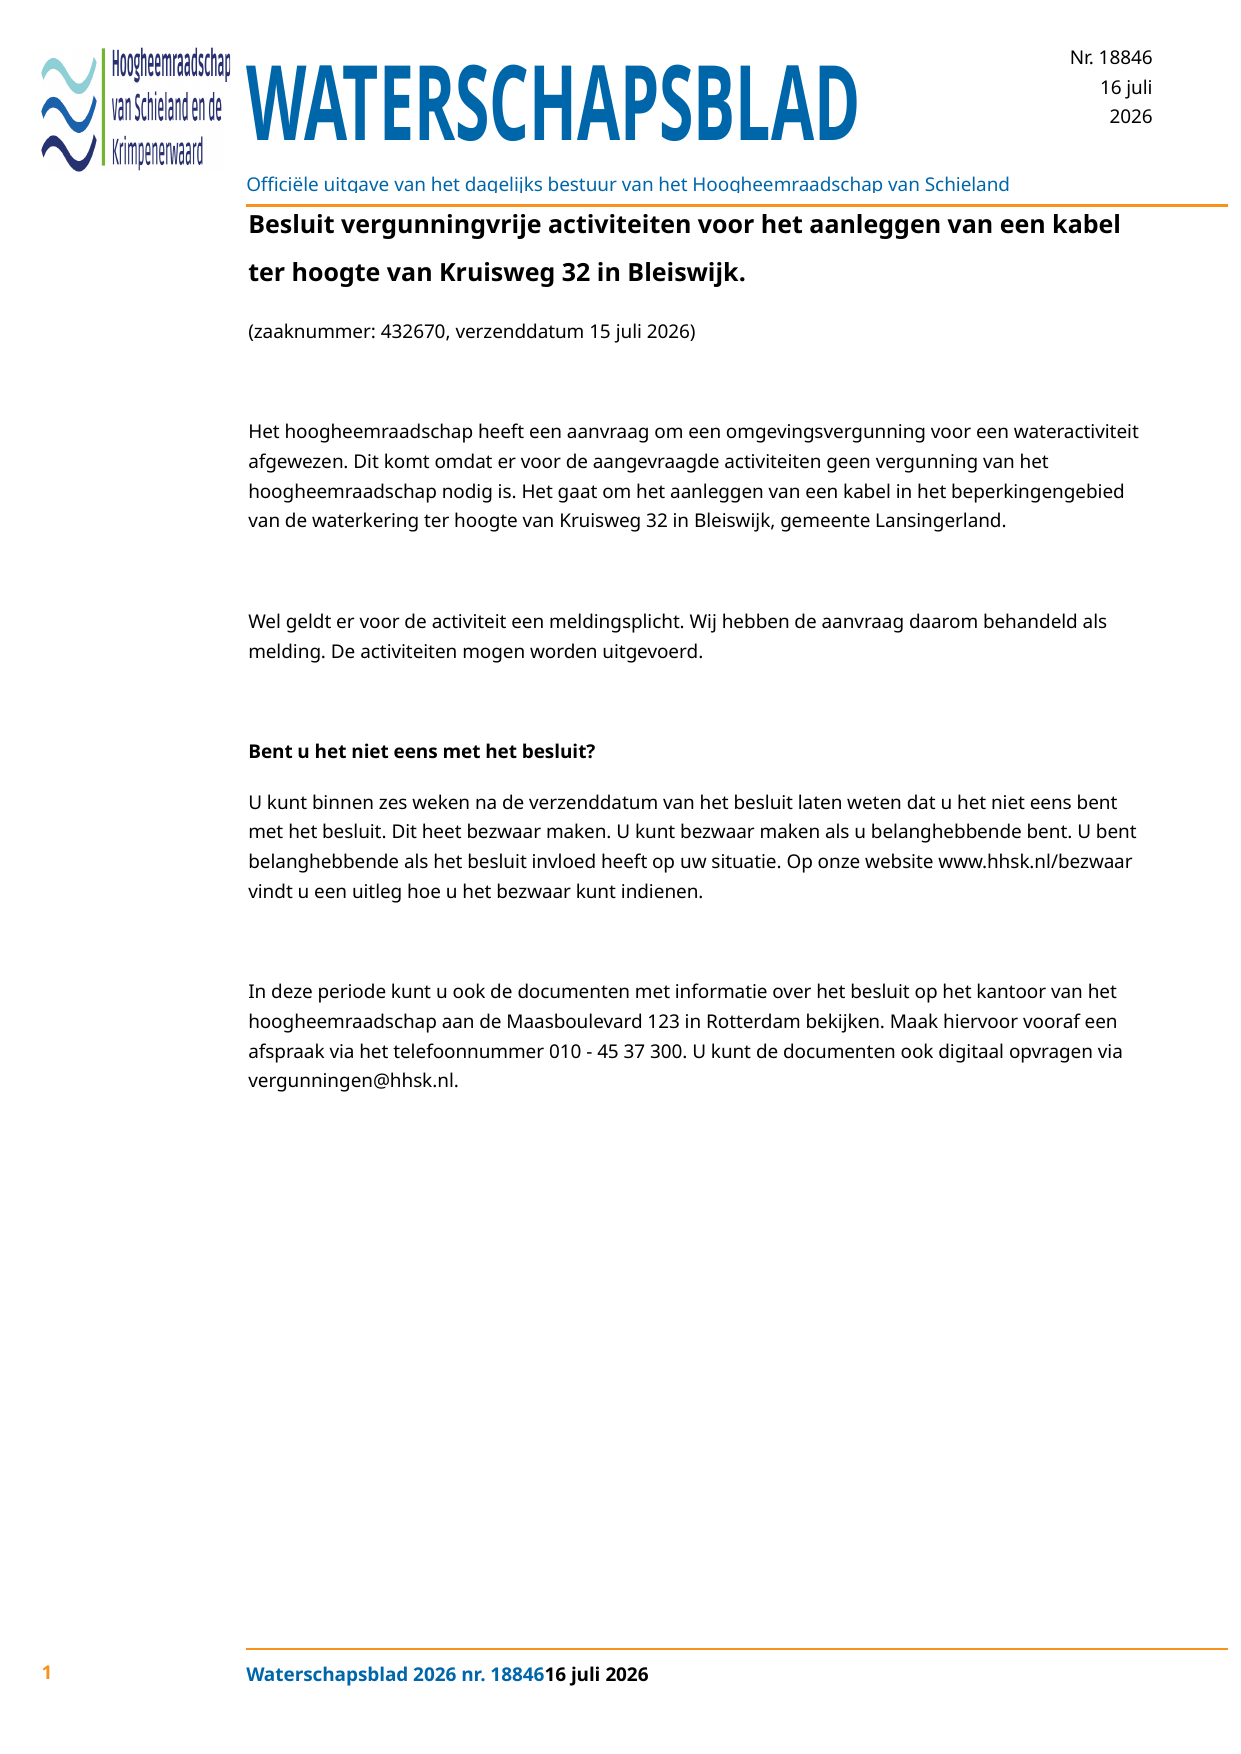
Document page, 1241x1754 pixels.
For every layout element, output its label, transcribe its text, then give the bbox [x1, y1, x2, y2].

picture [41, 47, 231, 172]
text Wel geldt er voor de activiteit een meldingsplicht. Wij hebben de aanvraag daarom behandeld als melding. De activiteiten mogen worden uitgevoerd. [248, 608, 1152, 664]
text Besluit vergunningvrije activiteiten voor het aanleggen van een kabel ter hoogte van Kruisweg 32 in Bleiswijk. [248, 207, 1152, 288]
text In deze periode kunt u ook de documenten met informatie over het besluit op het kantoor van het hoogheemraadschap aan de Maasboulevard 123 in Rotterdam bekijken. Maak hiervoor vooraf een afspraak via het telefoonnummer 010 - 45 37 300. U kunt de documenten ook digitaal opvragen via vergunningen@hhsk.nl. [248, 979, 1152, 1093]
text (zaaknummer: 432670, verzenddatum 15 juli 2026) [248, 318, 1152, 344]
text U kunt binnen zes weken na de verzenddatum van het besluit laten weten dat u het niet eens bent met het besluit. Dit heet bezwaar maken. U kunt bezwaar maken als u belanghebbende bent. U bent belanghebbende als het besluit invloed heeft op uw situatie. Op onze website www.hhsk.nl/bezwaar vindt u een uitleg hoe u het bezwaar kunt indienen. [248, 789, 1152, 904]
text Bent u het niet eens met het besluit? [248, 739, 1152, 764]
text Het hoogheemraadschap heeft een aanvraag om een omgevingsvergunning voor een wateractiviteit afgewezen. Dit komt omdat er voor de aangevraagde activiteiten geen vergunning van het hoogheemraadschap nodig is. Het gaat om het aanleggen van een kabel in het beperkingengebied van de waterkering ter hoogte van Kruisweg 32 in Bleiswijk, gemeente Lansingerland. [248, 419, 1152, 533]
